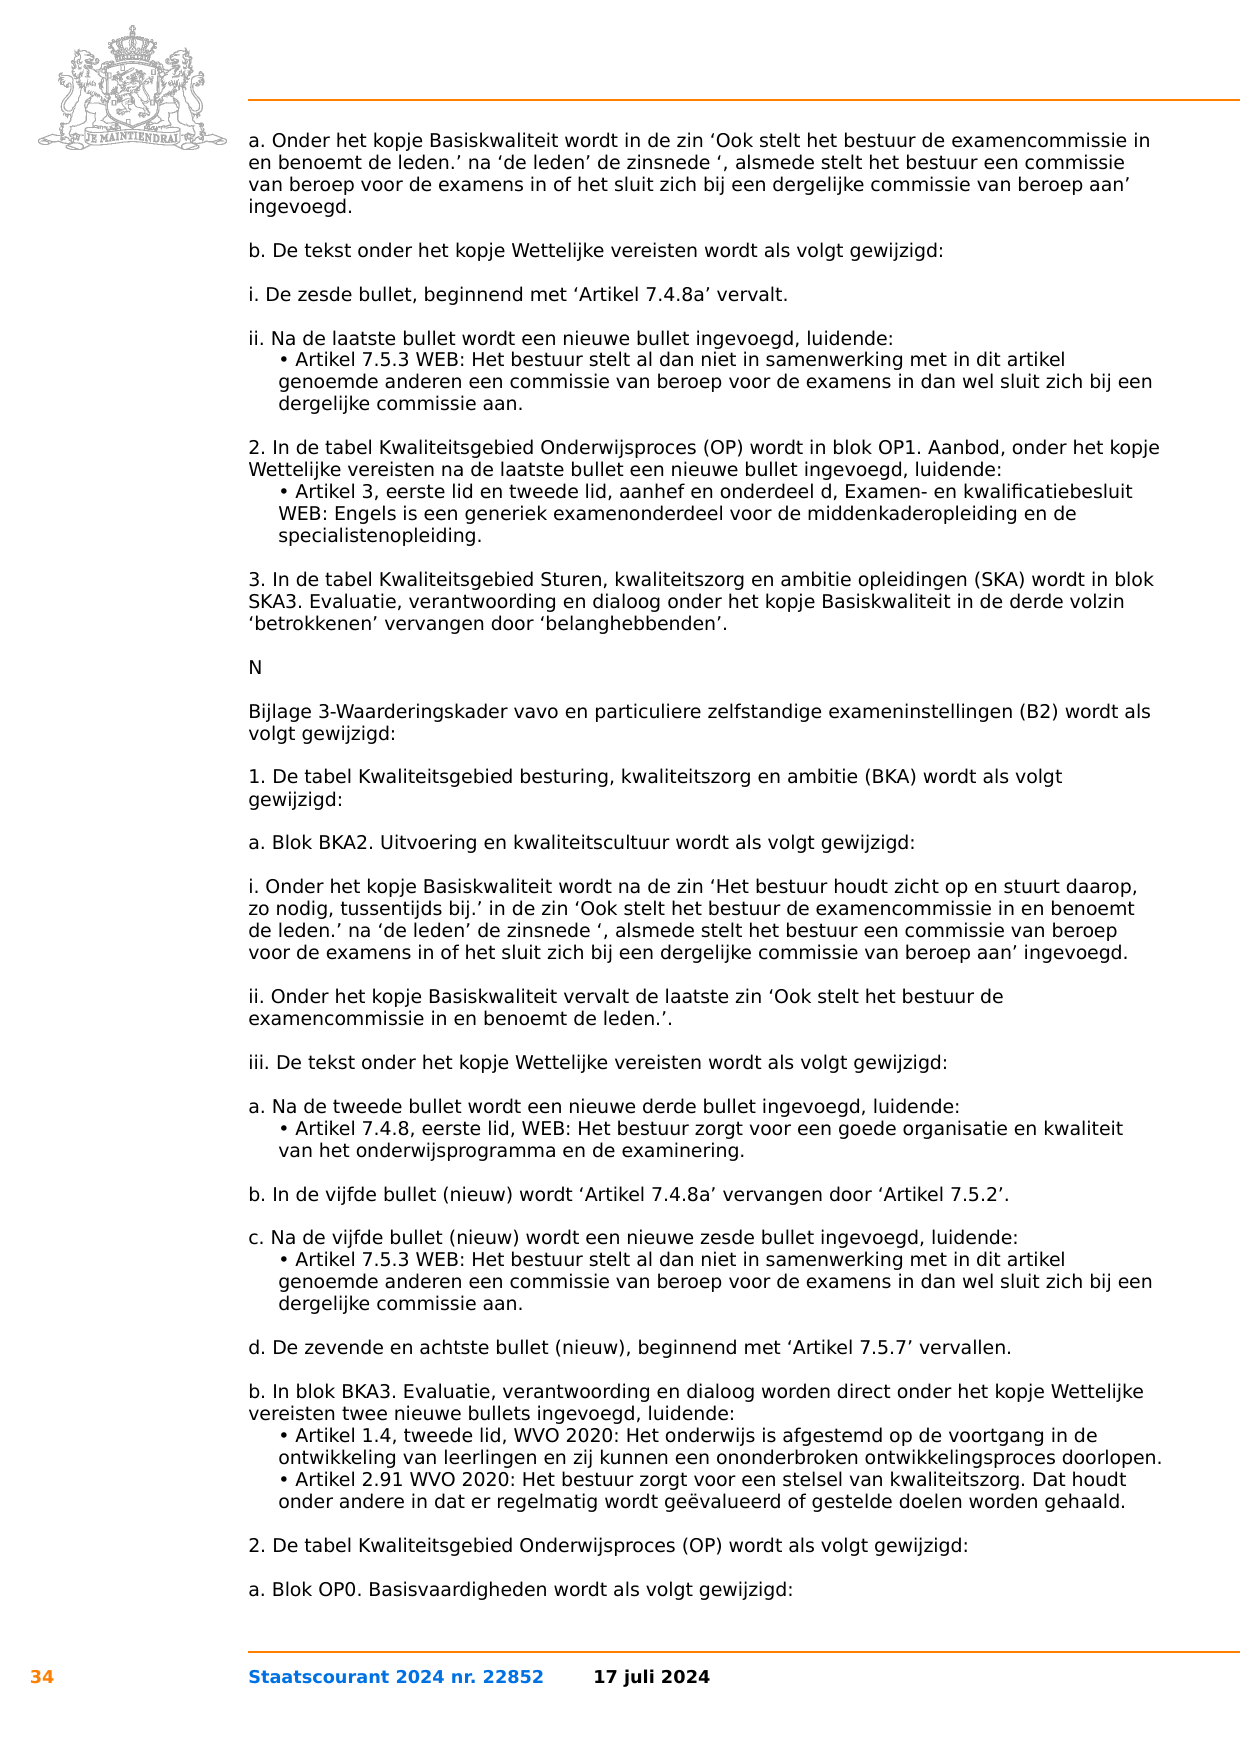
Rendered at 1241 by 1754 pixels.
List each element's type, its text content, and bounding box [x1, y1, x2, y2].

text • Artikel 2.91 WVO 2020: Het bestuur zorgt voor een stelsel van kwaliteitszorg. Dat houdt onder andere in dat er regelmatig wordt geëvalueerd of gestelde doelen worden gehaald. [278, 1469, 1163, 1513]
text N [248, 657, 1163, 679]
text • Artikel 7.5.3 WEB: Het bestuur stelt al dan niet in samenwerking met in dit artikel genoemde anderen een commissie van beroep voor de examens in dan wel sluit zich bij een dergelijke commissie aan. [278, 349, 1163, 415]
text 1. De tabel Kwaliteitsgebied besturing, kwaliteitszorg en ambitie (BKA) wordt als volgt gewijzigd: [248, 766, 1163, 810]
text a. Na de tweede bullet wordt een nieuwe derde bullet ingevoegd, luidende: [248, 1096, 1163, 1118]
text ii. Onder het kopje Basiskwaliteit vervalt de laatste zin ‘Ook stelt het bestuur de examencommissie in en benoemt de leden.’. [248, 986, 1163, 1030]
text i. Onder het kopje Basiskwaliteit wordt na de zin ‘Het bestuur houdt zicht op en stuurt daarop, zo nodig, tussentijds bij.’ in de zin ‘Ook stelt het bestuur de examencommissie in en benoemt de leden.’ na ‘de leden’ de zinsnede ‘, alsmede stelt het bestuur een commissie van beroep voor de examens in of het sluit zich bij een dergelijke commissie van beroep aan’ ingevoegd. [248, 876, 1163, 964]
text • Artikel 1.4, tweede lid, WVO 2020: Het onderwijs is afgestemd op de voortgang in de ontwikkeling van leerlingen en zij kunnen een ononderbroken ontwikkelingsproces doorlopen. [278, 1425, 1163, 1469]
text Bijlage 3-Waarderingskader vavo en particuliere zelfstandige exameninstellingen (B2) wordt als volgt gewijzigd: [248, 701, 1163, 744]
text c. Na de vijfde bullet (nieuw) wordt een nieuwe zesde bullet ingevoegd, luidende: [248, 1227, 1163, 1249]
text b. In blok BKA3. Evaluatie, verantwoording en dialoog worden direct onder het kopje Wettelijke vereisten twee nieuwe bullets ingevoegd, luidende: [248, 1381, 1163, 1425]
text 2. In de tabel Kwaliteitsgebied Onderwijsproces (OP) wordt in blok OP1. Aanbod, onder het kopje Wettelijke vereisten na de laatste bullet een nieuwe bullet ingevoegd, luidende: [248, 437, 1163, 481]
text i. De zesde bullet, beginnend met ‘Artikel 7.4.8a’ vervalt. [248, 283, 1163, 306]
text 3. In de tabel Kwaliteitsgebied Sturen, kwaliteitszorg en ambitie opleidingen (SKA) wordt in blok SKA3. Evaluatie, verantwoording en dialoog onder het kopje Basiskwaliteit in de derde volzin ‘betrokkenen’ vervangen door ‘belanghebbenden’. [248, 569, 1163, 635]
text iii. De tekst onder het kopje Wettelijke vereisten wordt als volgt gewijzigd: [248, 1052, 1163, 1074]
text a. Blok OP0. Basisvaardigheden wordt als volgt gewijzigd: [248, 1578, 1163, 1601]
text b. De tekst onder het kopje Wettelijke vereisten wordt als volgt gewijzigd: [248, 240, 1163, 262]
text d. De zevende en achtste bullet (nieuw), beginnend met ‘Artikel 7.5.7’ vervallen. [248, 1337, 1163, 1359]
text ii. Na de laatste bullet wordt een nieuwe bullet ingevoegd, luidende: [248, 327, 1163, 349]
text 2. De tabel Kwaliteitsgebied Onderwijsproces (OP) wordt als volgt gewijzigd: [248, 1535, 1163, 1557]
text a. Blok BKA2. Uitvoering en kwaliteitscultuur wordt als volgt gewijzigd: [248, 832, 1163, 854]
text a. Onder het kopje Basiskwaliteit wordt in de zin ‘Ook stelt het bestuur de examencommissie in en benoemt de leden.’ na ‘de leden’ de zinsnede ‘, alsmede stelt het bestuur een commissie van beroep voor de examens in of het sluit zich bij een dergelijke commissie van beroep aan’ ingevoegd. [248, 130, 1163, 218]
picture [38, 25, 227, 150]
text • Artikel 7.4.8, eerste lid, WEB: Het bestuur zorgt voor een goede organisatie en kwaliteit van het onderwijsprogramma en de examinering. [278, 1118, 1163, 1162]
text • Artikel 7.5.3 WEB: Het bestuur stelt al dan niet in samenwerking met in dit artikel genoemde anderen een commissie van beroep voor de examens in dan wel sluit zich bij een dergelijke commissie aan. [278, 1249, 1163, 1315]
text • Artikel 3, eerste lid en tweede lid, aanhef en onderdeel d, Examen- en kwalificatiebesluit WEB: Engels is een generiek examenonderdeel voor de middenkaderopleiding en de specialistenopleiding. [278, 481, 1163, 547]
text b. In de vijfde bullet (nieuw) wordt ‘Artikel 7.4.8a’ vervangen door ‘Artikel 7.5.2’. [248, 1183, 1163, 1205]
